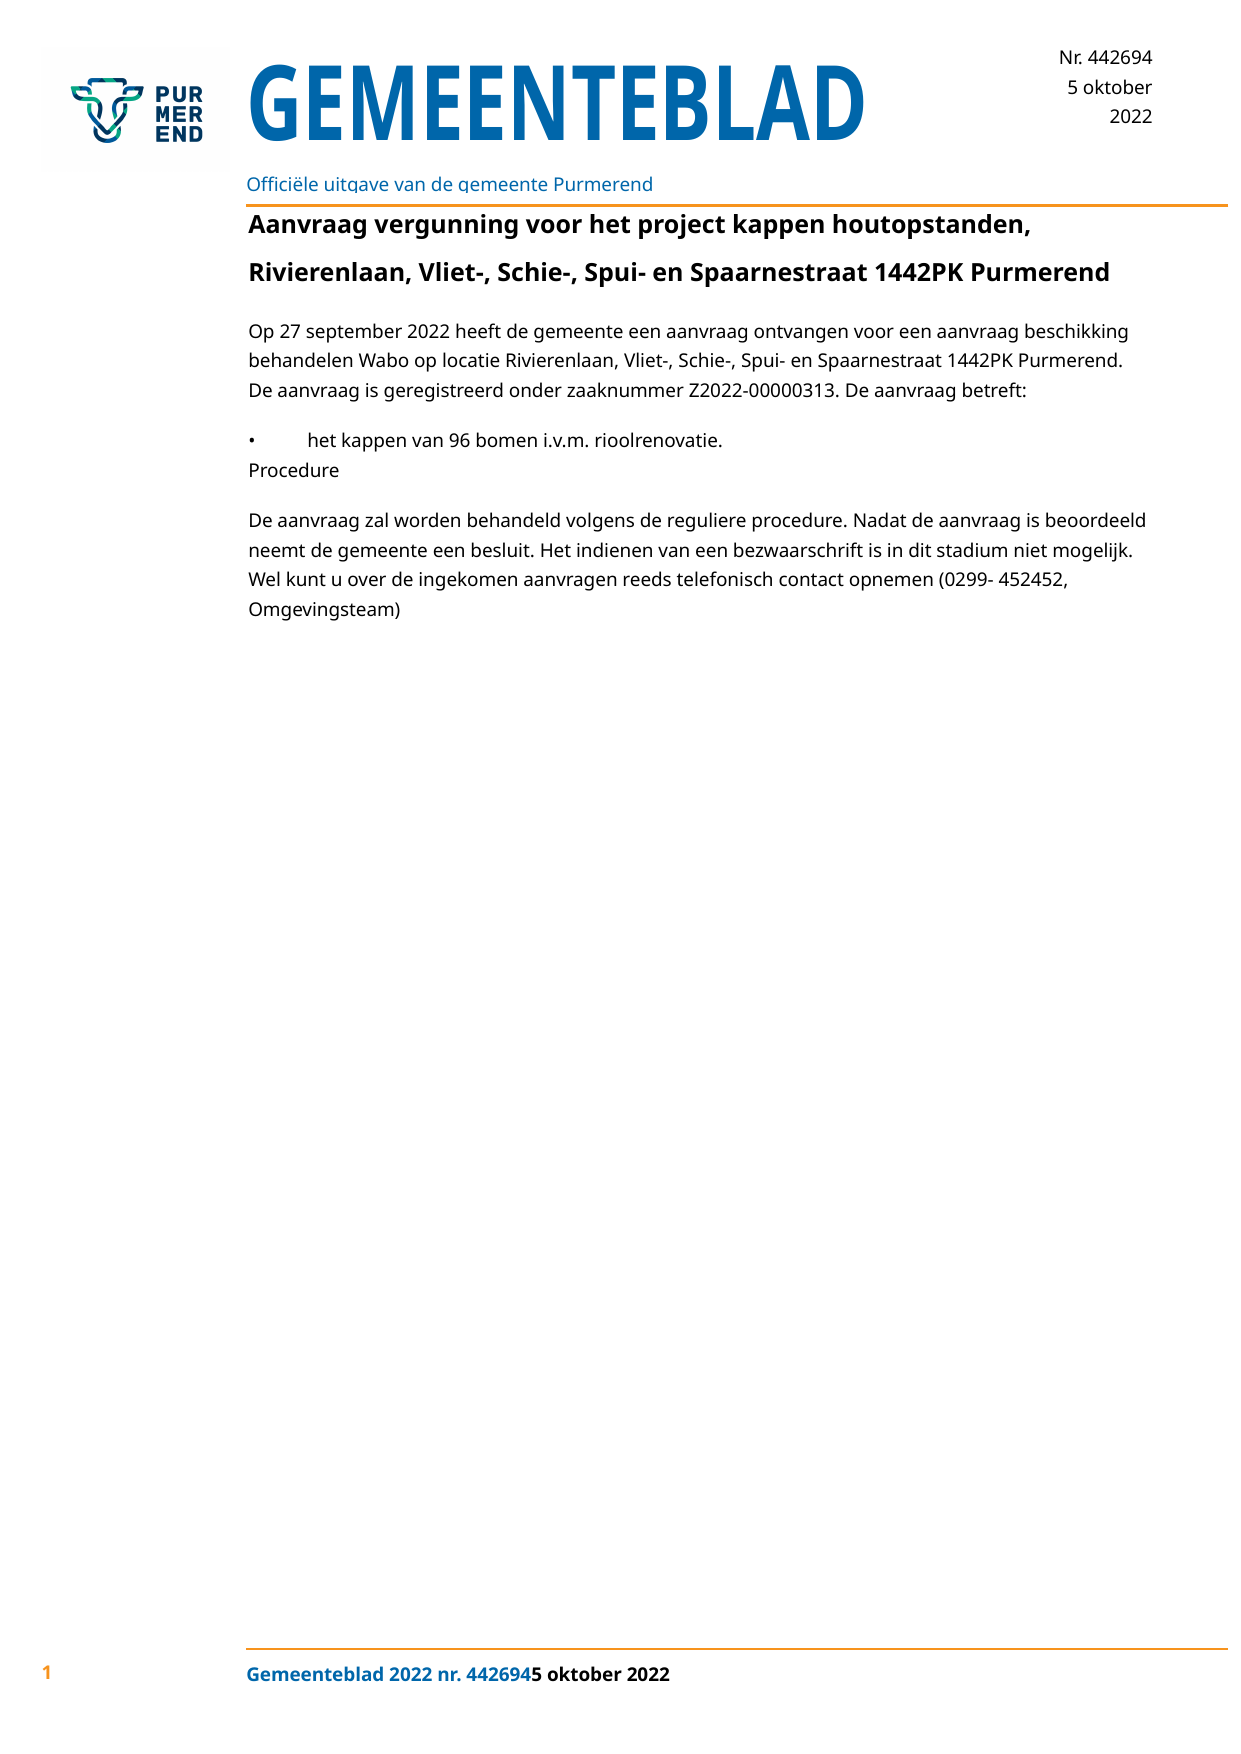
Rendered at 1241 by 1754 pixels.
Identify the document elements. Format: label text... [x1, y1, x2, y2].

text De aanvraag zal worden behandeld volgens de reguliere procedure. Nadat de aanvraag is beoordeeld neemt de gemeente een besluit. Het indienen van een bezwaarschrift is in dit stadium niet mogelijk. Wel kunt u over de ingekomen aanvragen reeds telefonisch contact opnemen (0299- 452452, Omgevingsteam) [248, 507, 1152, 622]
text Procedure [248, 457, 1152, 483]
text Op 27 september 2022 heeft de gemeente een aanvraag ontvangen voor een aanvraag beschikking behandelen Wabo op locatie Rivierenlaan, Vliet-, Schie-, Spui- en Spaarnestraat 1442PK Purmerend. De aanvraag is geregistreerd onder zaaknummer Z2022-00000313. De aanvraag betreft: [248, 318, 1152, 403]
text Aanvraag vergunning voor het project kappen houtopstanden, Rivierenlaan, Vliet-, Schie-, Spui- en Spaarnestraat 1442PK Purmerend [248, 207, 1152, 288]
list het kappen van 96 bomen i.v.m. rioolrenovatie. [248, 427, 1152, 453]
picture [41, 47, 231, 172]
